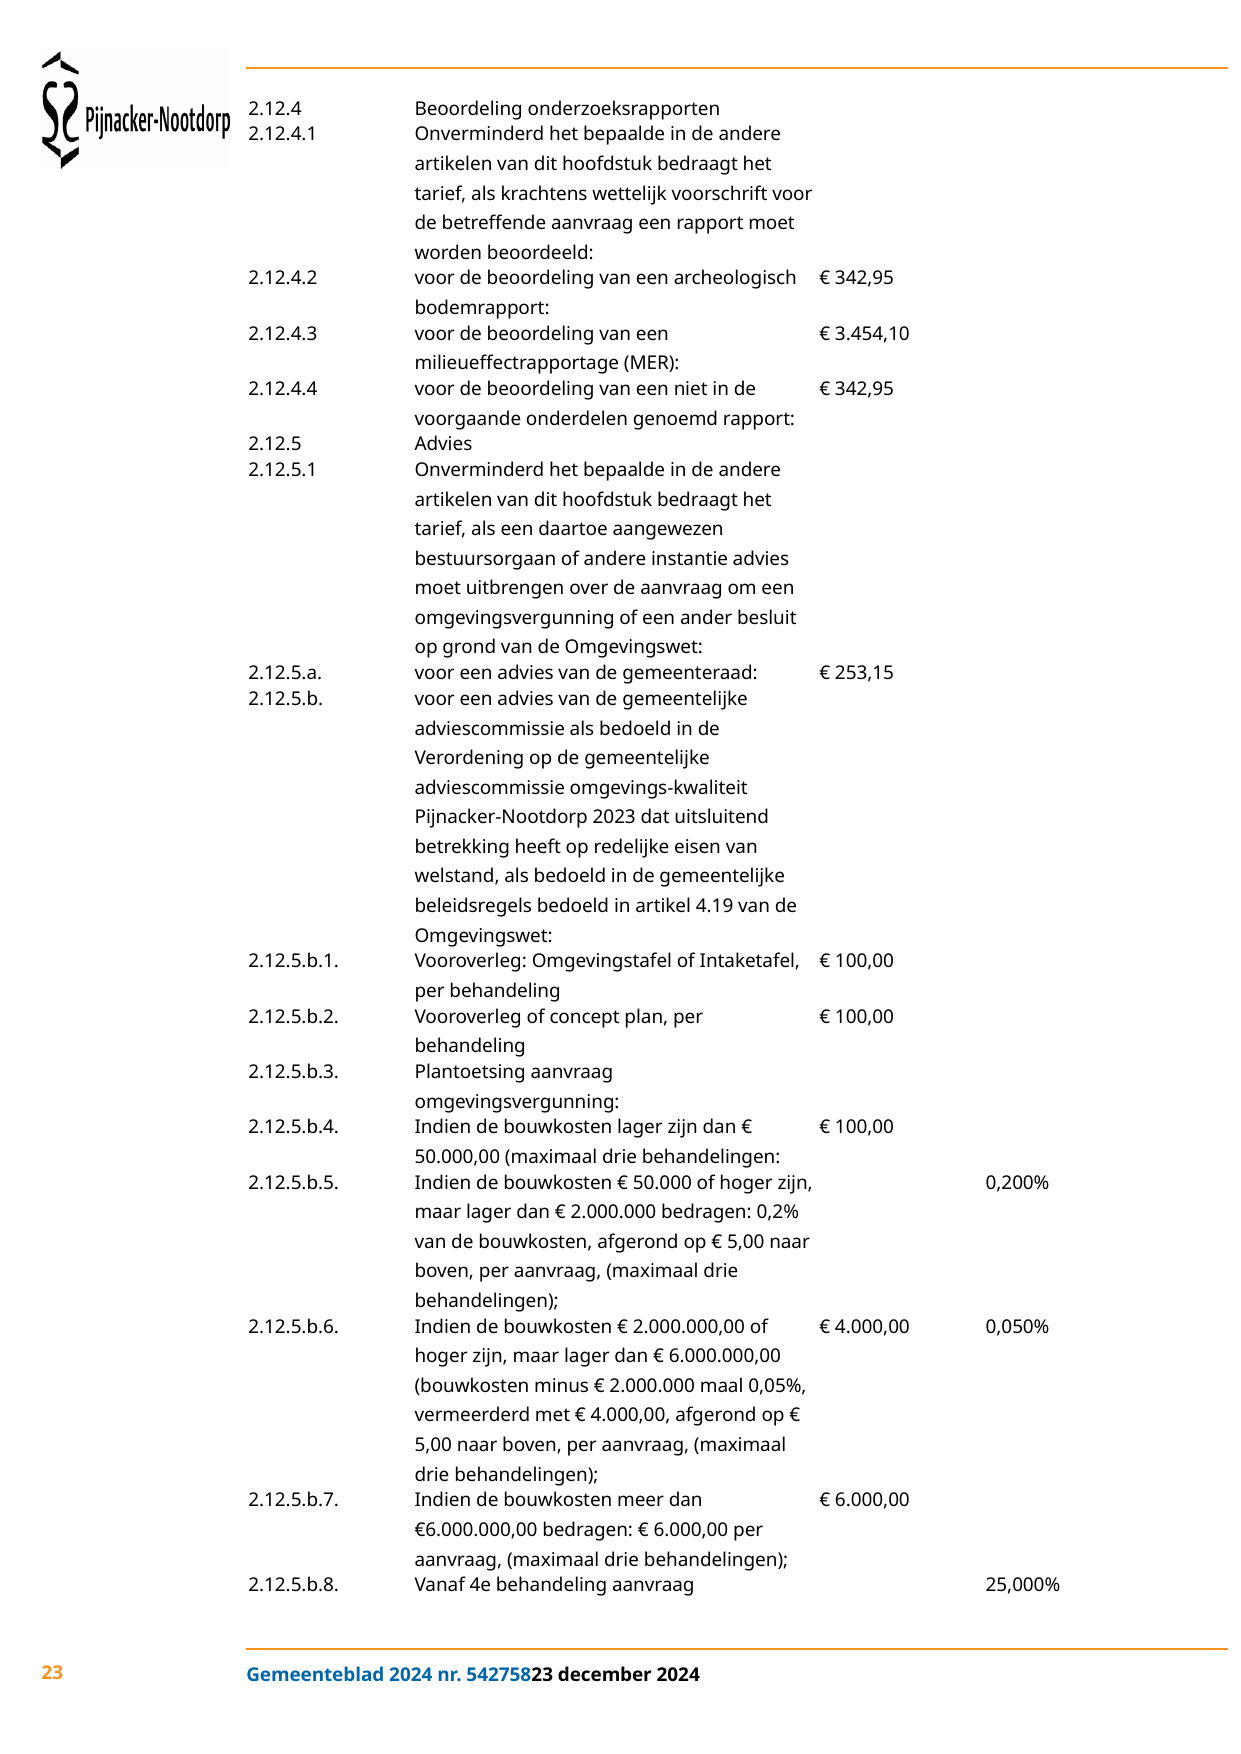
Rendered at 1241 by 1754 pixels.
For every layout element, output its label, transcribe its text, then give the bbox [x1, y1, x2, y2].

table_cell voor een advies van de gemeentelijke adviescommissie als bedoeld in de Verordening op de gemeentelijke adviescommissie omgevings-kwaliteit Pijnacker-Nootdorp 2023 dat uitsluitend betrekking heeft op redelijke eisen van welstand, als bedoeld in de gemeentelijke beleidsregels bedoeld in artikel 4.19 van de Omgevingswet: [414, 685, 819, 948]
table_cell [985, 685, 1152, 948]
table_cell € 4.000,00 [819, 1313, 985, 1487]
table_cell [819, 1058, 985, 1113]
table_cell [819, 95, 985, 121]
table_cell 2.12.5.a. [248, 660, 414, 685]
table_cell 25,000% [985, 1571, 1152, 1597]
table_cell Indien de bouwkosten lager zijn dan € 50.000,00 (maximaal drie behandelingen: [414, 1114, 819, 1169]
table_cell [819, 121, 985, 264]
table_cell Indien de bouwkosten meer dan €6.000.000,00 bedragen: € 6.000,00 per aanvraag, (maximaal drie behandelingen); [414, 1487, 819, 1571]
table_cell Beoordeling onderzoeksrapporten [414, 95, 819, 121]
table_cell € 342,95 [819, 265, 985, 320]
table_cell [819, 431, 985, 456]
table_cell 2.12.4 [248, 95, 414, 121]
table_cell Vanaf 4e behandeling aanvraag [414, 1571, 819, 1597]
table_cell [985, 1487, 1152, 1571]
table_cell [985, 375, 1152, 431]
table_cell Indien de bouwkosten € 50.000 of hoger zijn, maar lager dan € 2.000.000 bedragen: 0,2% van de bouwkosten, afgerond op € 5,00 naar boven, per aanvraag, (maximaal drie behandelingen); [414, 1169, 819, 1313]
table_cell Vooroverleg of concept plan, per behandeling [414, 1003, 819, 1058]
table_cell [985, 1114, 1152, 1169]
table_cell 2.12.5.1 [248, 456, 414, 659]
table_cell 2.12.5.b.1. [248, 948, 414, 1003]
table_cell [985, 456, 1152, 659]
table_cell € 3.454,10 [819, 320, 985, 375]
table_cell Vooroverleg: Omgevingstafel of Intaketafel, per behandeling [414, 948, 819, 1003]
table_cell Onverminderd het bepaalde in de andere artikelen van dit hoofdstuk bedraagt het tarief, als een daartoe aangewezen bestuursorgaan of andere instantie advies moet uitbrengen over de aanvraag om een omgevingsvergunning of een ander besluit op grond van de Omgevingswet: [414, 456, 819, 659]
table_cell [985, 320, 1152, 375]
table_cell [819, 456, 985, 659]
picture [41, 47, 231, 172]
table_cell [985, 660, 1152, 685]
table_cell 0,050% [985, 1313, 1152, 1487]
table_cell 2.12.5 [248, 431, 414, 456]
table_cell Indien de bouwkosten € 2.000.000,00 of hoger zijn, maar lager dan € 6.000.000,00 (bouwkosten minus € 2.000.000 maal 0,05%, vermeerderd met € 4.000,00, afgerond op € 5,00 naar boven, per aanvraag, (maximaal drie behandelingen); [414, 1313, 819, 1487]
table_cell Plantoetsing aanvraag omgevingsvergunning: [414, 1058, 819, 1113]
table_cell voor een advies van de gemeenteraad: [414, 660, 819, 685]
table_cell 2.12.4.3 [248, 320, 414, 375]
table_cell 2.12.5.b.4. [248, 1114, 414, 1169]
table_cell [985, 95, 1152, 121]
table_cell 2.12.5.b.6. [248, 1313, 414, 1487]
table_cell 2.12.5.b.7. [248, 1487, 414, 1571]
table_cell [985, 121, 1152, 264]
table_cell Advies [414, 431, 819, 456]
table_cell 2.12.4.4 [248, 375, 414, 431]
table_cell [819, 1571, 985, 1597]
table_cell € 100,00 [819, 948, 985, 1003]
table_cell voor de beoordeling van een milieueffectrapportage (MER): [414, 320, 819, 375]
table_cell voor de beoordeling van een niet in de voorgaande onderdelen genoemd rapport: [414, 375, 819, 431]
table_cell [985, 948, 1152, 1003]
table_cell 2.12.5.b.3. [248, 1058, 414, 1113]
table_cell 2.12.5.b.2. [248, 1003, 414, 1058]
table_cell voor de beoordeling van een archeologisch bodemrapport: [414, 265, 819, 320]
table_cell € 342,95 [819, 375, 985, 431]
table_cell 2.12.4.2 [248, 265, 414, 320]
table_cell [985, 1058, 1152, 1113]
table_cell € 100,00 [819, 1114, 985, 1169]
table_cell € 100,00 [819, 1003, 985, 1058]
table_cell [819, 1169, 985, 1313]
table_cell [985, 1003, 1152, 1058]
table_cell 2.12.5.b. [248, 685, 414, 948]
table_cell € 6.000,00 [819, 1487, 985, 1571]
table_cell € 253,15 [819, 660, 985, 685]
table_cell [985, 431, 1152, 456]
table_cell 2.12.5.b.5. [248, 1169, 414, 1313]
table_cell [985, 265, 1152, 320]
table_cell [819, 685, 985, 948]
table_cell 2.12.5.b.8. [248, 1571, 414, 1597]
table_cell 0,200% [985, 1169, 1152, 1313]
table_cell Onverminderd het bepaalde in de andere artikelen van dit hoofdstuk bedraagt het tarief, als krachtens wettelijk voorschrift voor de betreffende aanvraag een rapport moet worden beoordeeld: [414, 121, 819, 264]
table_cell 2.12.4.1 [248, 121, 414, 264]
